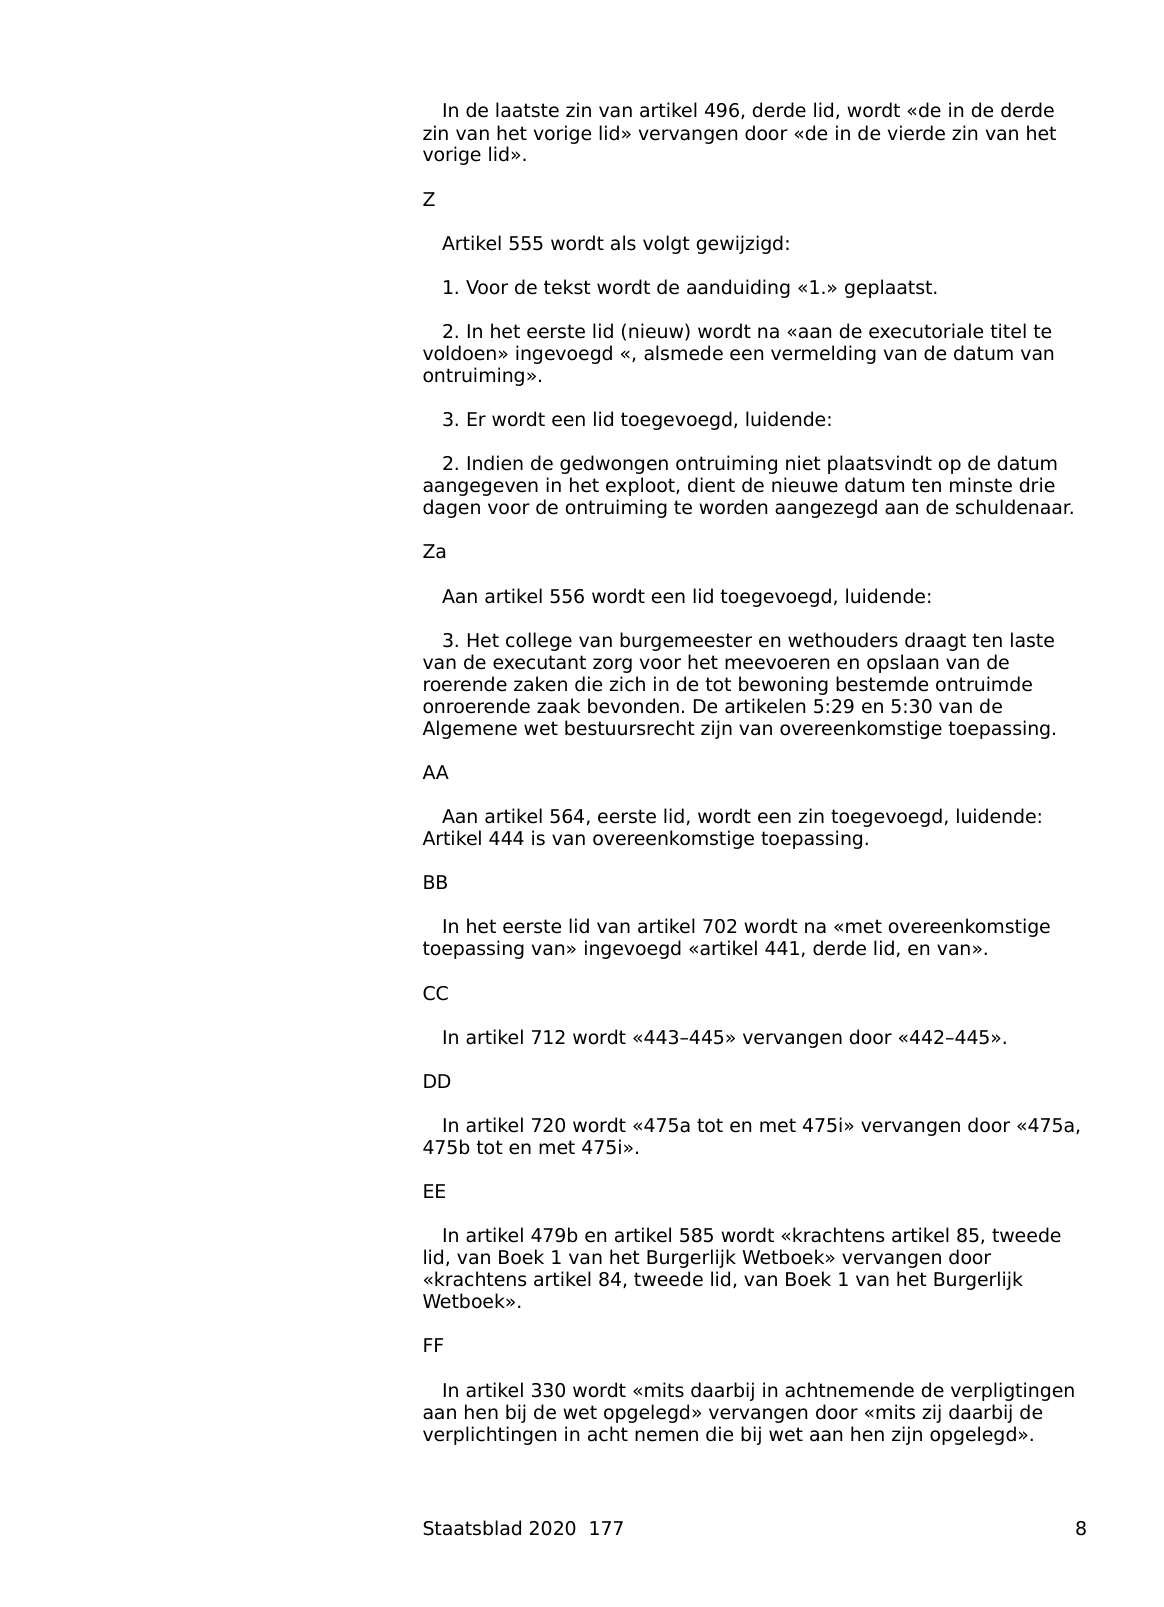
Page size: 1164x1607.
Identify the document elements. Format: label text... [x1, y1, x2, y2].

text Aan artikel 564, eerste lid, wordt een zin toegevoegd, luidende: Artikel 444 is van overeenkomstige toepassing. [422, 806, 1087, 850]
text Artikel 555 wordt als volgt gewijzigd: [422, 233, 1087, 255]
text In artikel 330 wordt «mits daarbij in achtnemende de verpligtingen aan hen bij de wet opgelegd» vervangen door «mits zij daarbij de verplichtingen in acht nemen die bij wet aan hen zijn opgelegd». [422, 1379, 1087, 1446]
text In artikel 720 wordt «475a tot en met 475i» vervangen door «475a, 475b tot en met 475i». [422, 1115, 1087, 1159]
text Aan artikel 556 wordt een lid toegevoegd, luidende: [422, 586, 1087, 608]
text 3. Het college van burgemeester en wethouders draagt ten laste van de executant zorg voor het meevoeren en opslaan van de roerende zaken die zich in de tot bewoning bestemde ontruimde onroerende zaak bevonden. De artikelen 5:29 en 5:30 van de Algemene wet bestuursrecht zijn van overeenkomstige toepassing. [422, 630, 1087, 740]
text 1. Voor de tekst wordt de aanduiding «1.» geplaatst. [422, 277, 1087, 299]
text In het eerste lid van artikel 702 wordt na «met overeenkomstige toepassing van» ingevoegd «artikel 441, derde lid, en van». [422, 916, 1087, 960]
text 2. Indien de gedwongen ontruiming niet plaatsvindt op de datum aangegeven in het exploot, dient de nieuwe datum ten minste drie dagen voor de ontruiming te worden aangezegd aan de schuldenaar. [422, 453, 1087, 519]
text 2. In het eerste lid (nieuw) wordt na «aan de executoriale titel te voldoen» ingevoegd «, alsmede een vermelding van de datum van ontruiming». [422, 321, 1087, 387]
text In de laatste zin van artikel 496, derde lid, wordt «de in de derde zin van het vorige lid» vervangen door «de in de vierde zin van het vorige lid». [422, 100, 1087, 166]
text Z [422, 188, 1087, 211]
text In artikel 479b en artikel 585 wordt «krachtens artikel 85, tweede lid, van Boek 1 van het Burgerlijk Wetboek» vervangen door «krachtens artikel 84, tweede lid, van Boek 1 van het Burgerlijk Wetboek». [422, 1225, 1087, 1313]
text Za [422, 541, 1087, 563]
text DD [422, 1071, 1087, 1093]
text AA [422, 762, 1087, 784]
text CC [422, 982, 1087, 1004]
text 3. Er wordt een lid toegevoegd, luidende: [422, 409, 1087, 431]
text FF [422, 1335, 1087, 1357]
text In artikel 712 wordt «443–445» vervangen door «442–445». [422, 1027, 1087, 1049]
text BB [422, 872, 1087, 894]
text EE [422, 1181, 1087, 1203]
